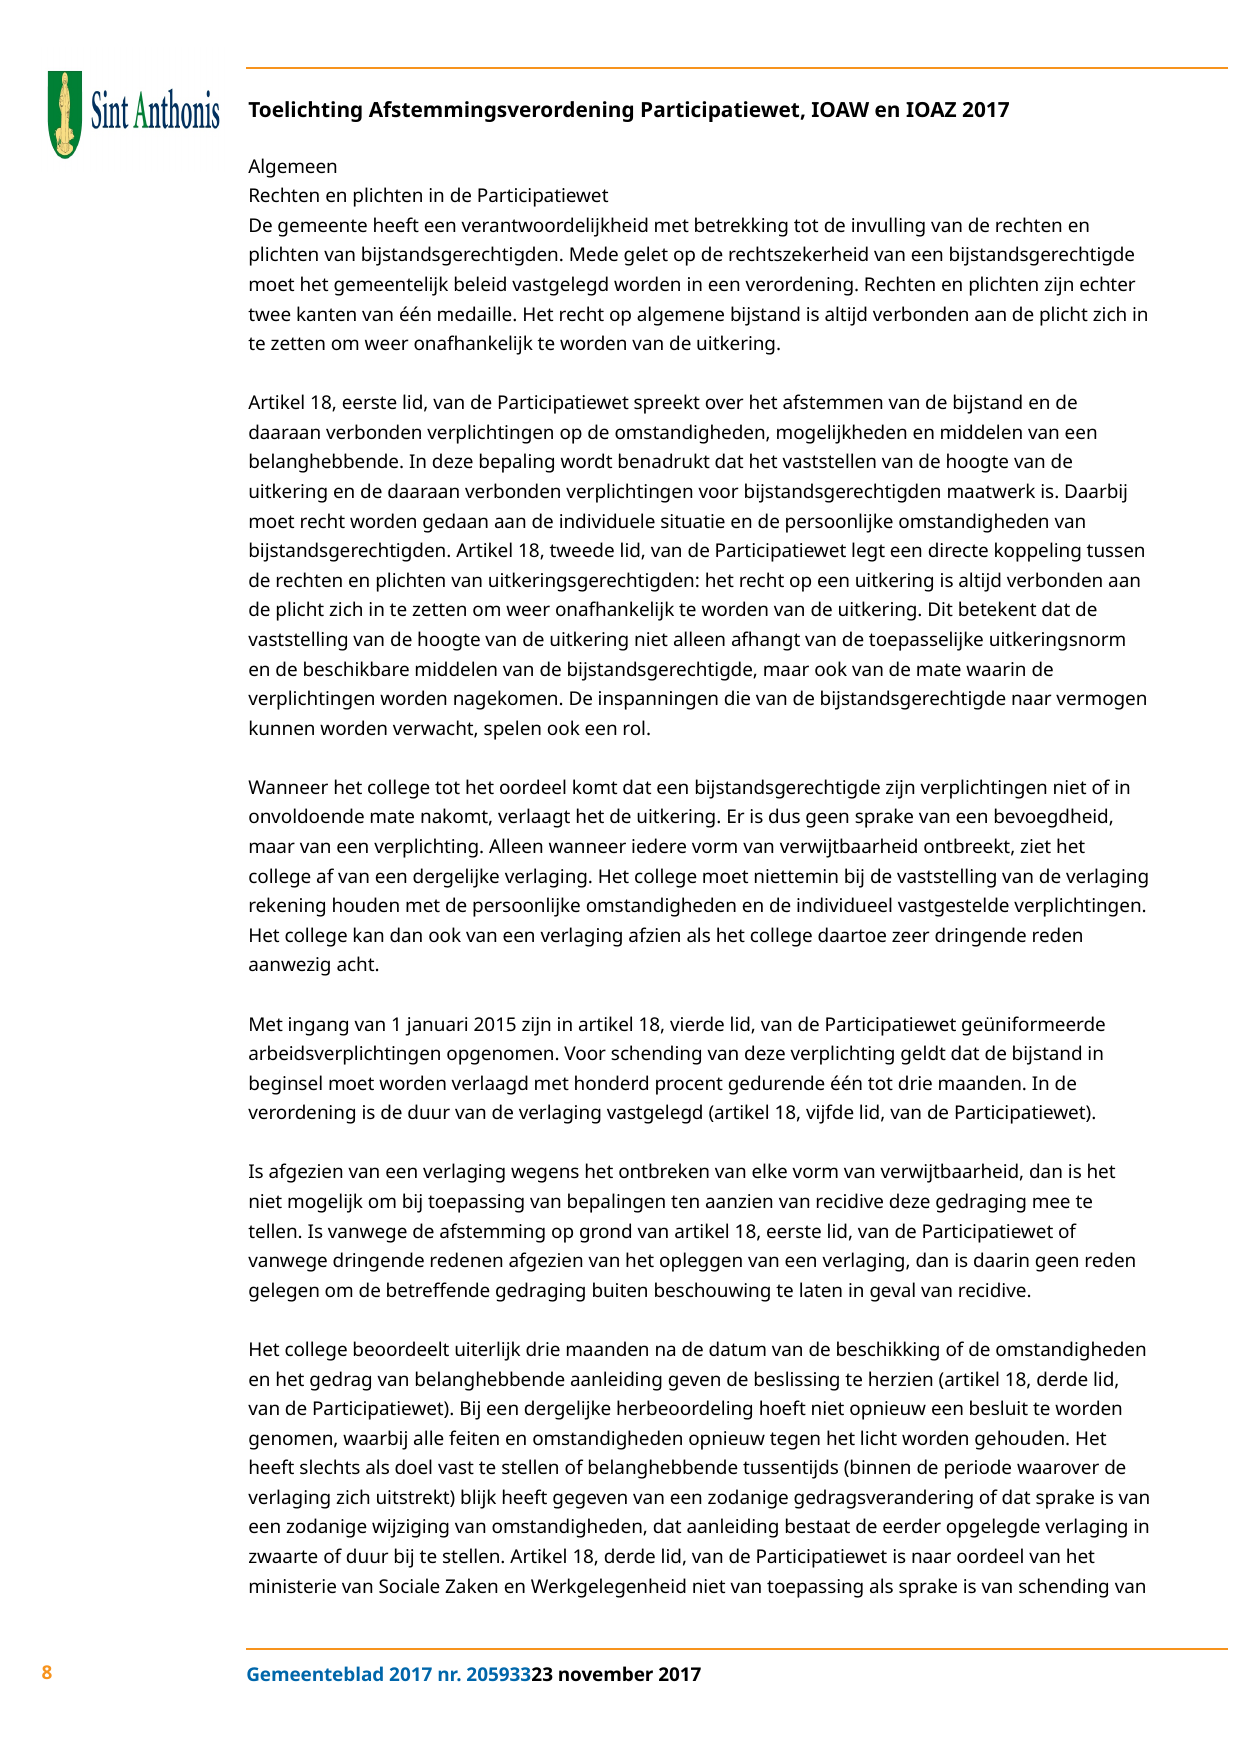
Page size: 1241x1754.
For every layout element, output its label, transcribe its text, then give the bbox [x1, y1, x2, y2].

text Is afgezien van een verlaging wegens het ontbreken van elke vorm van verwijtbaarheid, dan is het niet mogelijk om bij toepassing van bepalingen ten aanzien van recidive deze gedraging mee te tellen. Is vanwege de afstemming op grond van artikel 18, eerste lid, van de Participatiewet of vanwege dringende redenen afgezien van het opleggen van een verlaging, dan is daarin geen reden gelegen om de betreffende gedraging buiten beschouwing te laten in geval van recidive. [248, 1159, 1152, 1303]
text De gemeente heeft een verantwoordelijkheid met betrekking tot de invulling van de rechten en plichten van bijstandsgerechtigden. Mede gelet op de rechtszekerheid van een bijstandsgerechtigde moet het gemeentelijk beleid vastgelegd worden in een verordening. Rechten en plichten zijn echter twee kanten van één medaille. Het recht op algemene bijstand is altijd verbonden aan de plicht zich in te zetten om weer onafhankelijk te worden van de uitkering. [248, 212, 1152, 356]
text Toelichting Afstemmingsverordening Participatiewet, IOAW en IOAZ 2017 [248, 95, 1152, 123]
text Met ingang van 1 januari 2015 zijn in artikel 18, vierde lid, van de Participatiewet geüniformeerde arbeidsverplichtingen opgenomen. Voor schending van deze verplichting geldt dat de bijstand in beginsel moet worden verlaagd met honderd procent gedurende één tot drie maanden. In de verordening is de duur van de verlaging vastgelegd (artikel 18, vijfde lid, van de Participatiewet). [248, 1011, 1152, 1125]
text Algemeen [248, 153, 1152, 179]
text Het college beoordeelt uiterlijk drie maanden na de datum van de beschikking of de omstandigheden en het gedrag van belanghebbende aanleiding geven de beslissing te herzien (artikel 18, derde lid, van de Participatiewet). Bij een dergelijke herbeoordeling hoeft niet opnieuw een besluit te worden genomen, waarbij alle feiten en omstandigheden opnieuw tegen het licht worden gehouden. Het heeft slechts als doel vast te stellen of belanghebbende tussentijds (binnen de periode waarover de verlaging zich uitstrekt) blijk heeft gegeven van een zodanige gedragsverandering of dat sprake is van een zodanige wijziging van omstandigheden, dat aanleiding bestaat de eerder opgelegde verlaging in zwaarte of duur bij te stellen. Artikel 18, derde lid, van de Participatiewet is naar oordeel van het ministerie van Sociale Zaken en Werkgelegenheid niet van toepassing als sprake is van schending van [248, 1336, 1152, 1599]
text Wanneer het college tot het oordeel komt dat een bijstandsgerechtigde zijn verplichtingen niet of in onvoldoende mate nakomt, verlaagt het de uitkering. Er is dus geen sprake van een bevoegdheid, maar van een verplichting. Alleen wanneer iedere vorm van verwijtbaarheid ontbreekt, ziet het college af van een dergelijke verlaging. Het college moet niettemin bij de vaststelling van de verlaging rekening houden met de persoonlijke omstandigheden en de individueel vastgestelde verplichtingen. Het college kan dan ook van een verlaging afzien als het college daartoe zeer dringende reden aanwezig acht. [248, 774, 1152, 977]
text Rechten en plichten in de Participatiewet [248, 182, 1152, 208]
picture [41, 47, 231, 172]
text Artikel 18, eerste lid, van de Participatiewet spreekt over het afstemmen van de bijstand en de daaraan verbonden verplichtingen op de omstandigheden, mogelijkheden en middelen van een belanghebbende. In deze bepaling wordt benadrukt dat het vaststellen van de hoogte van de uitkering en de daaraan verbonden verplichtingen voor bijstandsgerechtigden maatwerk is. Daarbij moet recht worden gedaan aan de individuele situatie en de persoonlijke omstandigheden van bijstandsgerechtigden. Artikel 18, tweede lid, van de Participatiewet legt een directe koppeling tussen de rechten en plichten van uitkeringsgerechtigden: het recht op een uitkering is altijd verbonden aan de plicht zich in te zetten om weer onafhankelijk te worden van de uitkering. Dit betekent dat de vaststelling van de hoogte van de uitkering niet alleen afhangt van de toepasselijke uitkeringsnorm en de beschikbare middelen van de bijstandsgerechtigde, maar ook van de mate waarin de verplichtingen worden nagekomen. De inspanningen die van de bijstandsgerechtigde naar vermogen kunnen worden verwacht, spelen ook een rol. [248, 389, 1152, 741]
